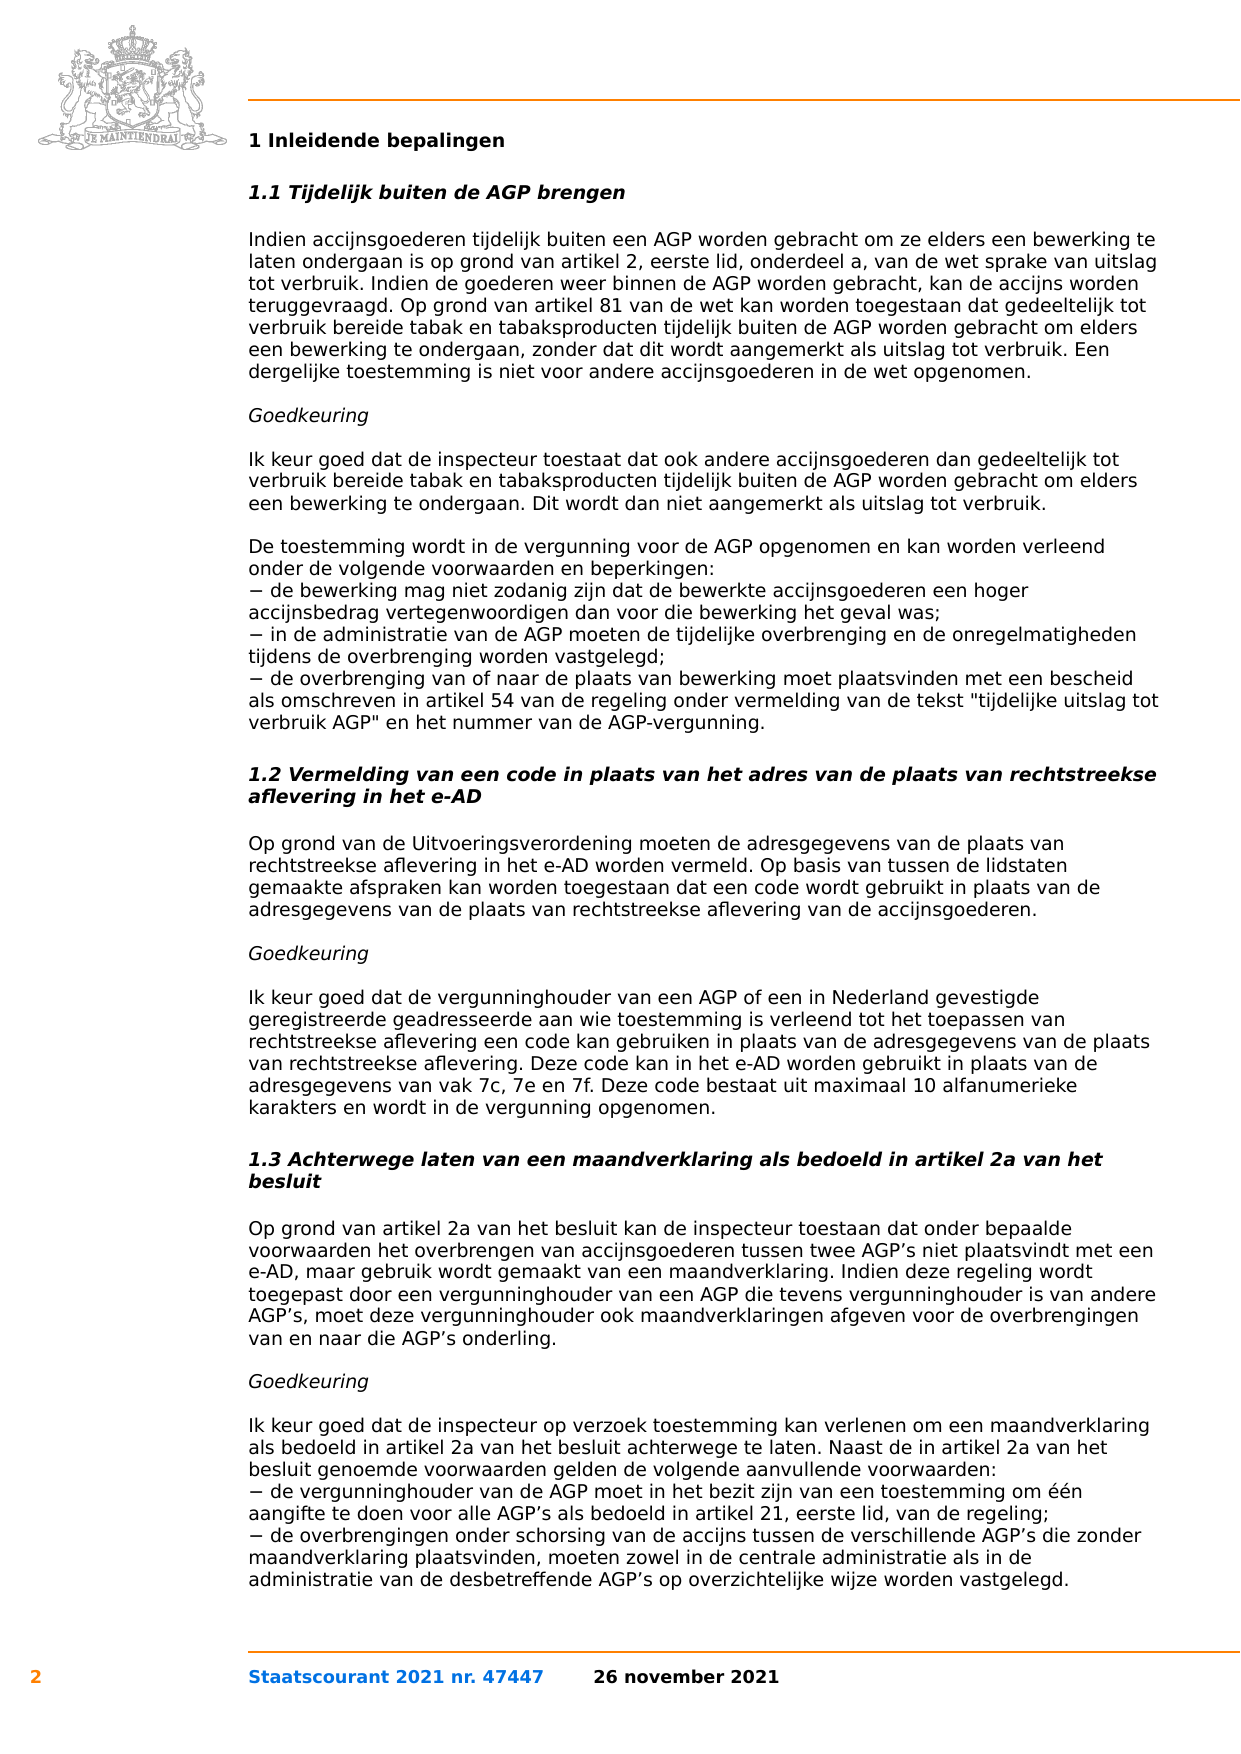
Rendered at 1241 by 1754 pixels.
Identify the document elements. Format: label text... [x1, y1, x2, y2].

picture [38, 25, 227, 150]
subtitle 1 Inleidende bepalingen [248, 130, 1163, 152]
text Op grond van de Uitvoeringsverordening moeten de adresgegevens van de plaats van rechtstreekse aflevering in het e-AD worden vermeld. Op basis van tussen de lidstaten gemaakte afspraken kan worden toegestaan dat een code wordt gebruikt in plaats van de adresgegevens van de plaats van rechtstreekse aflevering van de accijnsgoederen. [248, 833, 1163, 921]
text Ik keur goed dat de inspecteur toestaat dat ook andere accijnsgoederen dan gedeeltelijk tot verbruik bereide tabak en tabaksproducten tijdelijk buiten de AGP worden gebracht om elders een bewerking te ondergaan. Dit wordt dan niet aangemerkt als uitslag tot verbruik. [248, 448, 1163, 514]
subtitle 1.1 Tijdelijk buiten de AGP brengen [248, 182, 1163, 204]
subtitle Goedkeuring [248, 943, 1163, 965]
subtitle Goedkeuring [248, 1371, 1163, 1393]
text Indien accijnsgoederen tijdelijk buiten een AGP worden gebracht om ze elders een bewerking te laten ondergaan is op grond van artikel 2, eerste lid, onderdeel a, van de wet sprake van uitslag tot verbruik. Indien de goederen weer binnen de AGP worden gebracht, kan de accijns worden teruggevraagd. Op grond van artikel 81 van de wet kan worden toegestaan dat gedeeltelijk tot verbruik bereide tabak en tabaksproducten tijdelijk buiten de AGP worden gebracht om elders een bewerking te ondergaan, zonder dat dit wordt aangemerkt als uitslag tot verbruik. Een dergelijke toestemming is niet voor andere accijnsgoederen in de wet opgenomen. [248, 229, 1163, 383]
subtitle 1.3 Achterwege laten van een maandverklaring als bedoeld in artikel 2a van het besluit [248, 1148, 1163, 1192]
text − in de administratie van de AGP moeten de tijdelijke overbrenging en de onregelmatigheden tijdens de overbrenging worden vastgelegd; [248, 624, 1163, 668]
text Ik keur goed dat de inspecteur op verzoek toestemming kan verlenen om een maandverklaring als bedoeld in artikel 2a van het besluit achterwege te laten. Naast de in artikel 2a van het besluit genoemde voorwaarden gelden de volgende aanvullende voorwaarden: [248, 1415, 1163, 1481]
text Op grond van artikel 2a van het besluit kan de inspecteur toestaan dat onder bepaalde voorwaarden het overbrengen van accijnsgoederen tussen twee AGP’s niet plaatsvindt met een e-AD, maar gebruik wordt gemaakt van een maandverklaring. Indien deze regeling wordt toegepast door een vergunninghouder van een AGP die tevens vergunninghouder is van andere AGP’s, moet deze vergunninghouder ook maandverklaringen afgeven voor de overbrengingen van en naar die AGP’s onderling. [248, 1217, 1163, 1349]
text Ik keur goed dat de vergunninghouder van een AGP of een in Nederland gevestigde geregistreerde geadresseerde aan wie toestemming is verleend tot het toepassen van rechtstreekse aflevering een code kan gebruiken in plaats van de adresgegevens van de plaats van rechtstreekse aflevering. Deze code kan in het e-AD worden gebruikt in plaats van de adresgegevens van vak 7c, 7e en 7f. Deze code bestaat uit maximaal 10 alfanumerieke karakters en wordt in de vergunning opgenomen. [248, 987, 1163, 1118]
text − de overbrenging van of naar de plaats van bewerking moet plaatsvinden met een bescheid als omschreven in artikel 54 van de regeling onder vermelding van de tekst "tijdelijke uitslag tot verbruik AGP" en het nummer van de AGP-vergunning. [248, 668, 1163, 734]
subtitle Goedkeuring [248, 404, 1163, 427]
text De toestemming wordt in de vergunning voor de AGP opgenomen en kan worden verleend onder de volgende voorwaarden en beperkingen: [248, 536, 1163, 580]
text − de vergunninghouder van de AGP moet in het bezit zijn van een toestemming om één aangifte te doen voor alle AGP’s als bedoeld in artikel 21, eerste lid, van de regeling; [248, 1481, 1163, 1525]
text − de bewerking mag niet zodanig zijn dat de bewerkte accijnsgoederen een hoger accijnsbedrag vertegenwoordigen dan voor die bewerking het geval was; [248, 580, 1163, 624]
text − de overbrengingen onder schorsing van de accijns tussen de verschillende AGP’s die zonder maandverklaring plaatsvinden, moeten zowel in de centrale administratie als in de administratie van de desbetreffende AGP’s op overzichtelijke wijze worden vastgelegd. [248, 1525, 1163, 1591]
subtitle 1.2 Vermelding van een code in plaats van het adres van de plaats van rechtstreekse aflevering in het e-AD [248, 764, 1163, 808]
